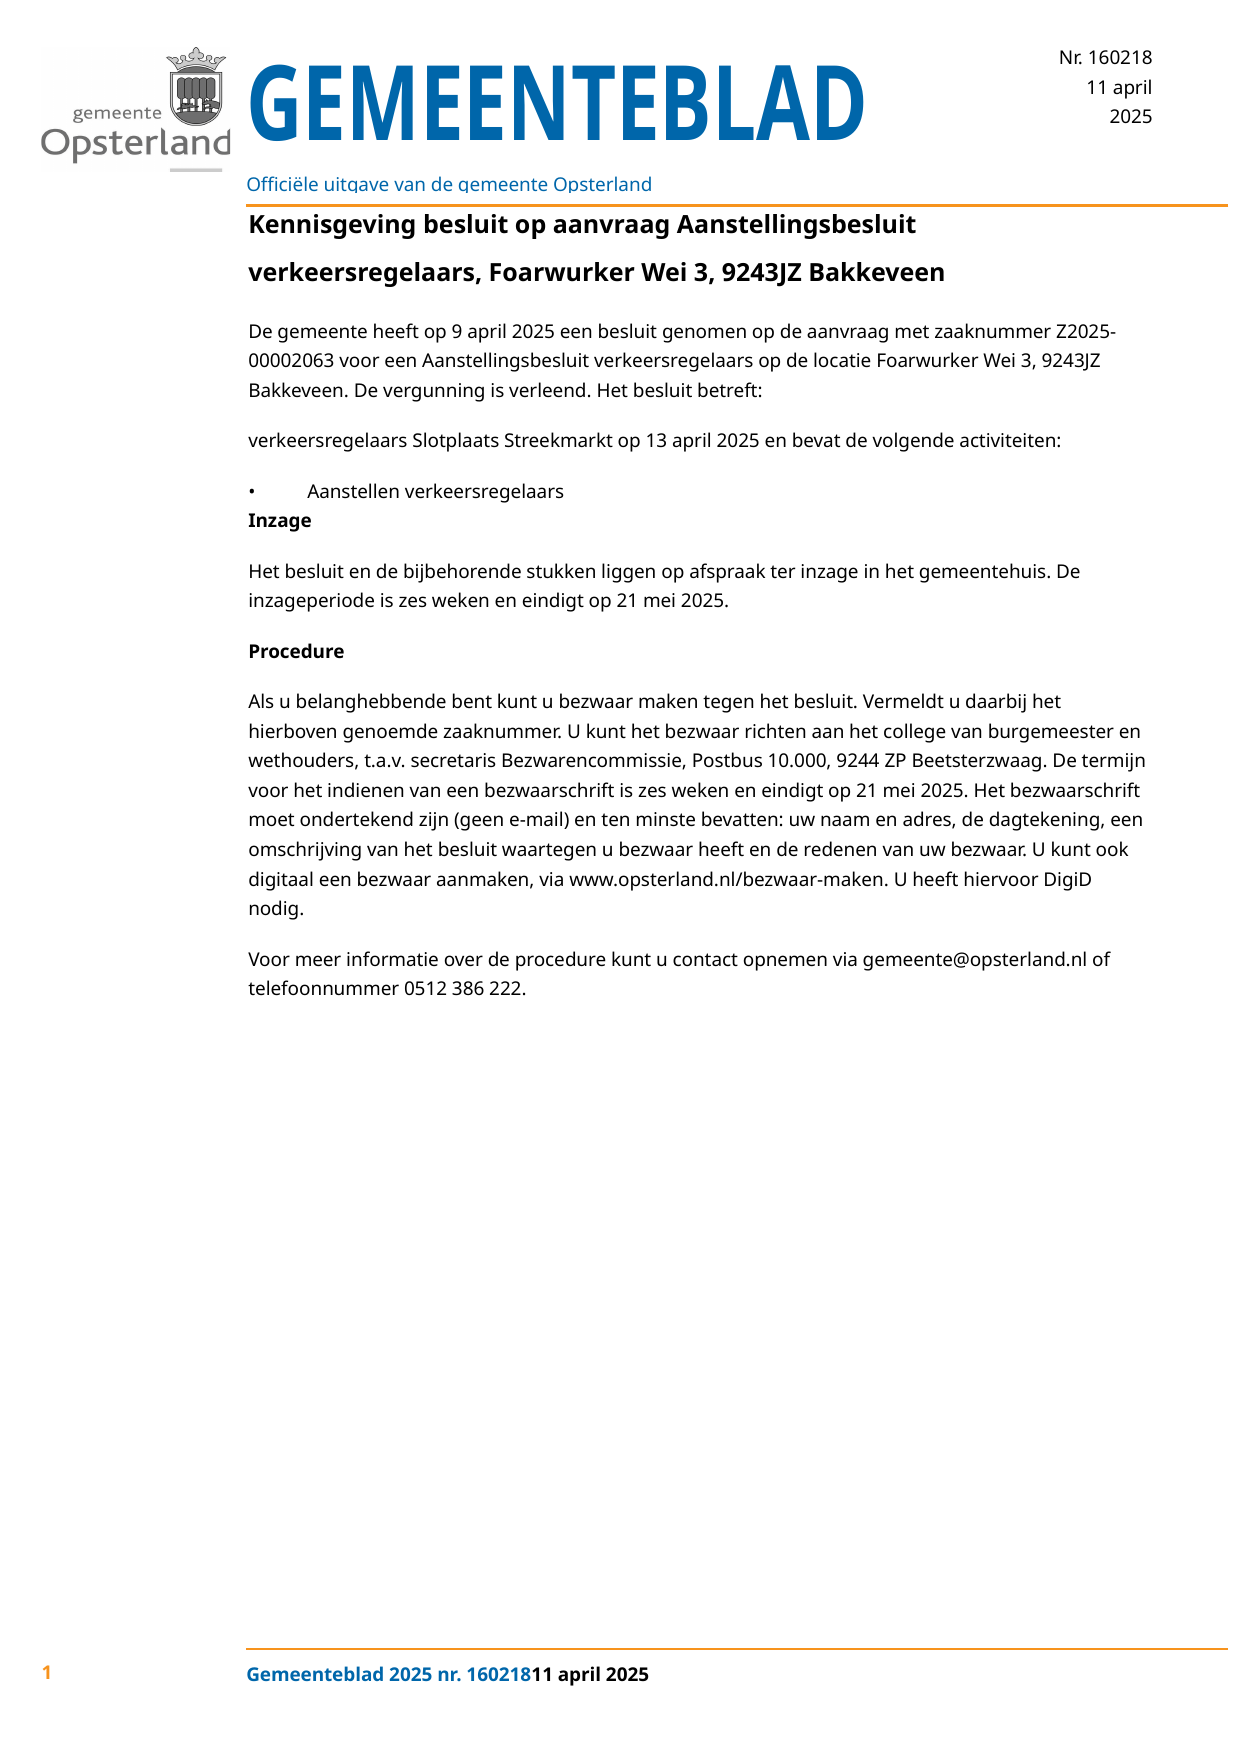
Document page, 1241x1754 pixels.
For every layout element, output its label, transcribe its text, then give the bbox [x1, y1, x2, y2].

picture [41, 47, 231, 172]
text Als u belanghebbende bent kunt u bezwaar maken tegen het besluit. Vermeldt u daarbij het hierboven genoemde zaaknummer. U kunt het bezwaar richten aan het college van burgemeester en wethouders, t.a.v. secretaris Bezwarencommissie, Postbus 10.000, 9244 ZP Beetsterzwaag. De termijn voor het indienen van een bezwaarschrift is zes weken en eindigt op 21 mei 2025. Het bezwaarschrift moet ondertekend zijn (geen e-mail) en ten minste bevatten: uw naam en adres, de dagtekening, een omschrijving van het besluit waartegen u bezwaar heeft en de redenen van uw bezwaar. U kunt ook digitaal een bezwaar aanmaken, via www.opsterland.nl/bezwaar-maken. U heeft hiervoor DigiD nodig. [248, 688, 1152, 921]
text Inzage [248, 507, 1152, 533]
text Kennisgeving besluit op aanvraag Aanstellingsbesluit verkeersregelaars, Foarwurker Wei 3, 9243JZ Bakkeveen [248, 207, 1152, 288]
text verkeersregelaars Slotplaats Streekmarkt op 13 april 2025 en bevat de volgende activiteiten: [248, 427, 1152, 453]
text Procedure [248, 638, 1152, 664]
text De gemeente heeft op 9 april 2025 een besluit genomen op de aanvraag met zaaknummer Z2025-00002063 voor een Aanstellingsbesluit verkeersregelaars op de locatie Foarwurker Wei 3, 9243JZ Bakkeveen. De vergunning is verleend. Het besluit betreft: [248, 318, 1152, 403]
list Aanstellen verkeersregelaars [248, 478, 1152, 504]
text Voor meer informatie over de procedure kunt u contact opnemen via gemeente@opsterland.nl of telefoonnummer 0512 386 222. [248, 946, 1152, 1001]
text Het besluit en de bijbehorende stukken liggen op afspraak ter inzage in het gemeentehuis. De inzageperiode is zes weken en eindigt op 21 mei 2025. [248, 558, 1152, 613]
